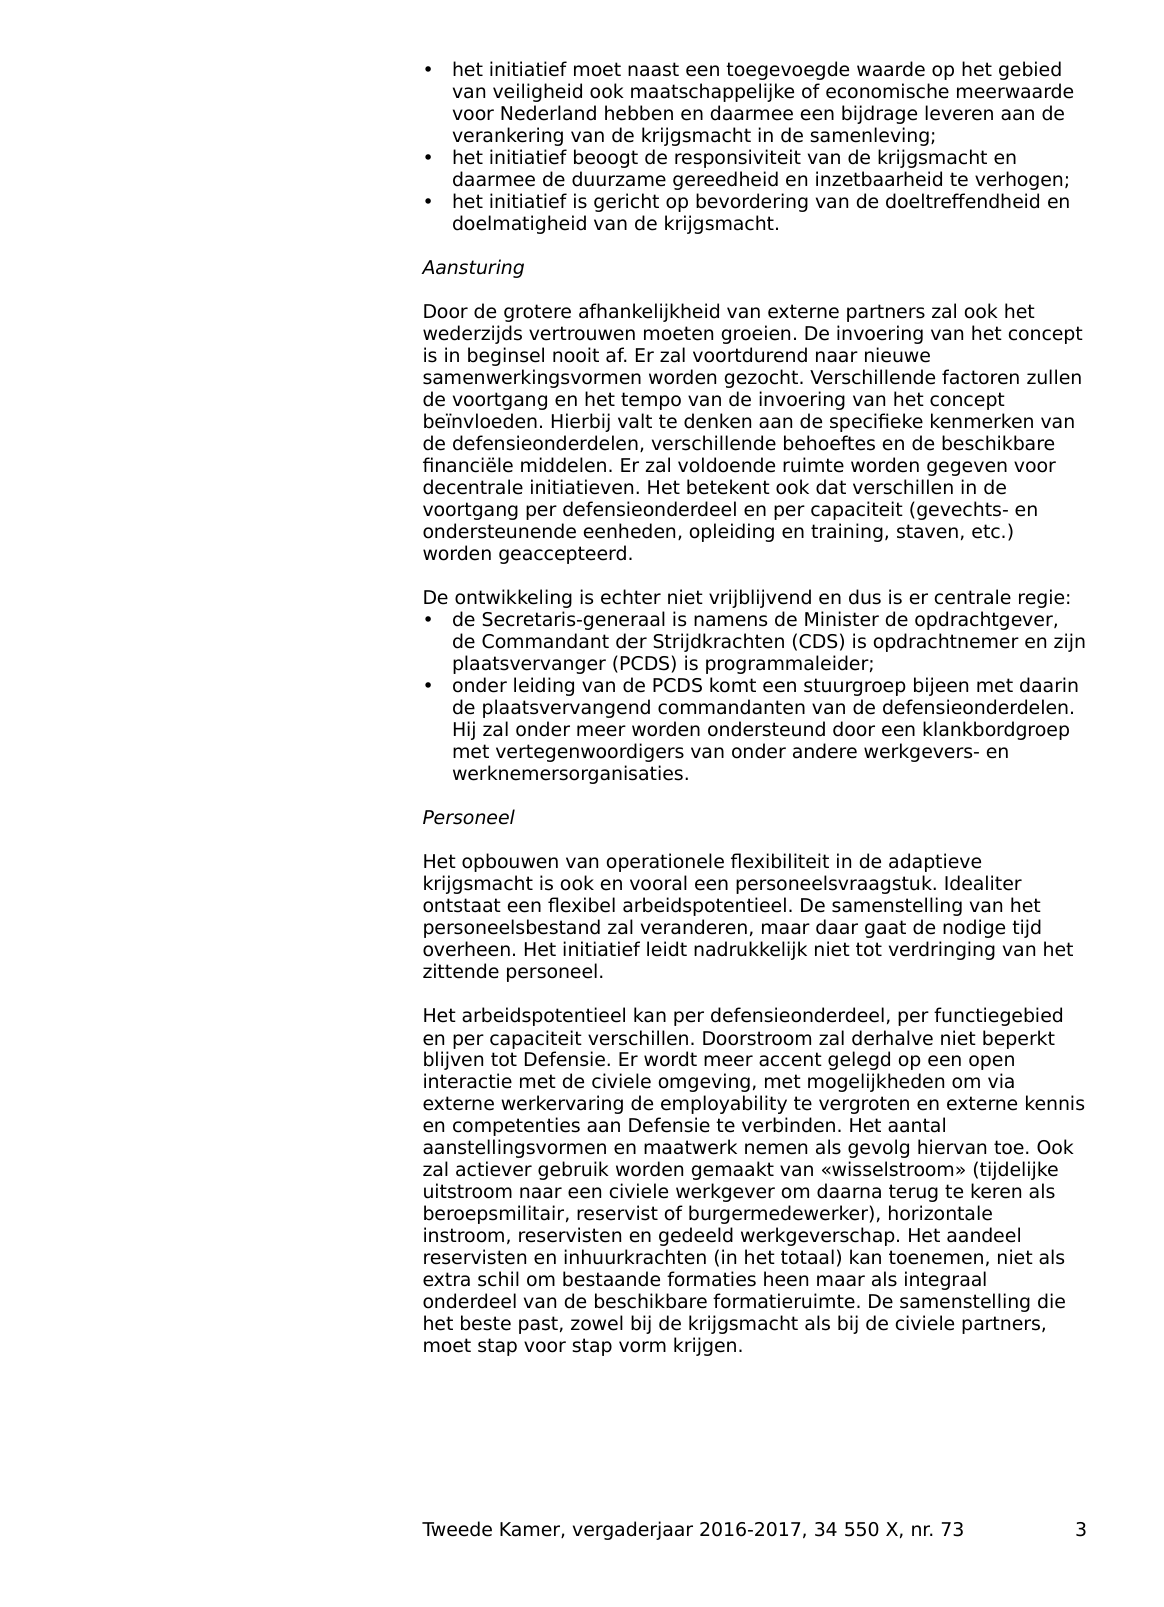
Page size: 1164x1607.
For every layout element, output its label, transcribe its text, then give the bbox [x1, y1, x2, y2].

text Door de grotere afhankelijkheid van externe partners zal ook het wederzijds vertrouwen moeten groeien. De invoering van het concept is in beginsel nooit af. Er zal voortdurend naar nieuwe samenwerkingsvormen worden gezocht. Verschillende factoren zullen de voortgang en het tempo van de invoering van het concept beïnvloeden. Hierbij valt te denken aan de specifieke kenmerken van de defensieonderdelen, verschillende behoeftes en de beschikbare financiële middelen. Er zal voldoende ruimte worden gegeven voor decentrale initiatieven. Het betekent ook dat verschillen in de voortgang per defensieonderdeel en per capaciteit (gevechts- en ondersteunende eenheden, opleiding en training, staven, etc.) worden geaccepteerd. [422, 301, 1087, 565]
text • de Secretaris-generaal is namens de Minister de opdrachtgever, de Commandant der Strijdkrachten (CDS) is opdrachtnemer en zijn plaatsvervanger (PCDS) is programmaleider; [422, 609, 1087, 675]
text • het initiatief is gericht op bevordering van de doeltreffendheid en doelmatigheid van de krijgsmacht. [422, 191, 1087, 235]
subtitle Personeel [422, 807, 1087, 829]
text De ontwikkeling is echter niet vrijblijvend en dus is er centrale regie: [422, 587, 1087, 609]
text Het opbouwen van operationele flexibiliteit in de adaptieve krijgsmacht is ook en vooral een personeelsvraagstuk. Idealiter ontstaat een flexibel arbeidspotentieel. De samenstelling van het personeelsbestand zal veranderen, maar daar gaat de nodige tijd overheen. Het initiatief leidt nadrukkelijk niet tot verdringing van het zittende personeel. [422, 851, 1087, 983]
text • onder leiding van de PCDS komt een stuurgroep bijeen met daarin de plaatsvervangend commandanten van de defensieonderdelen. Hij zal onder meer worden ondersteund door een klankbordgroep met vertegenwoordigers van onder andere werkgevers- en werknemersorganisaties. [422, 675, 1087, 785]
text • het initiatief moet naast een toegevoegde waarde op het gebied van veiligheid ook maatschappelijke of economische meerwaarde voor Nederland hebben en daarmee een bijdrage leveren aan de verankering van de krijgsmacht in de samenleving; [422, 59, 1087, 147]
text • het initiatief beoogt de responsiviteit van de krijgsmacht en daarmee de duurzame gereedheid en inzetbaarheid te verhogen; [422, 147, 1087, 191]
text Het arbeidspotentieel kan per defensieonderdeel, per functiegebied en per capaciteit verschillen. Doorstroom zal derhalve niet beperkt blijven tot Defensie. Er wordt meer accent gelegd op een open interactie met de civiele omgeving, met mogelijkheden om via externe werkervaring de employability te vergroten en externe kennis en competenties aan Defensie te verbinden. Het aantal aanstellingsvormen en maatwerk nemen als gevolg hiervan toe. Ook zal actiever gebruik worden gemaakt van «wisselstroom» (tijdelijke uitstroom naar een civiele werkgever om daarna terug te keren als beroepsmilitair, reservist of burgermedewerker), horizontale instroom, reservisten en gedeeld werkgeverschap. Het aandeel reservisten en inhuurkrachten (in het totaal) kan toenemen, niet als extra schil om bestaande formaties heen maar als integraal onderdeel van de beschikbare formatieruimte. De samenstelling die het beste past, zowel bij de krijgsmacht als bij de civiele partners, moet stap voor stap vorm krijgen. [422, 1005, 1087, 1357]
subtitle Aansturing [422, 257, 1087, 279]
